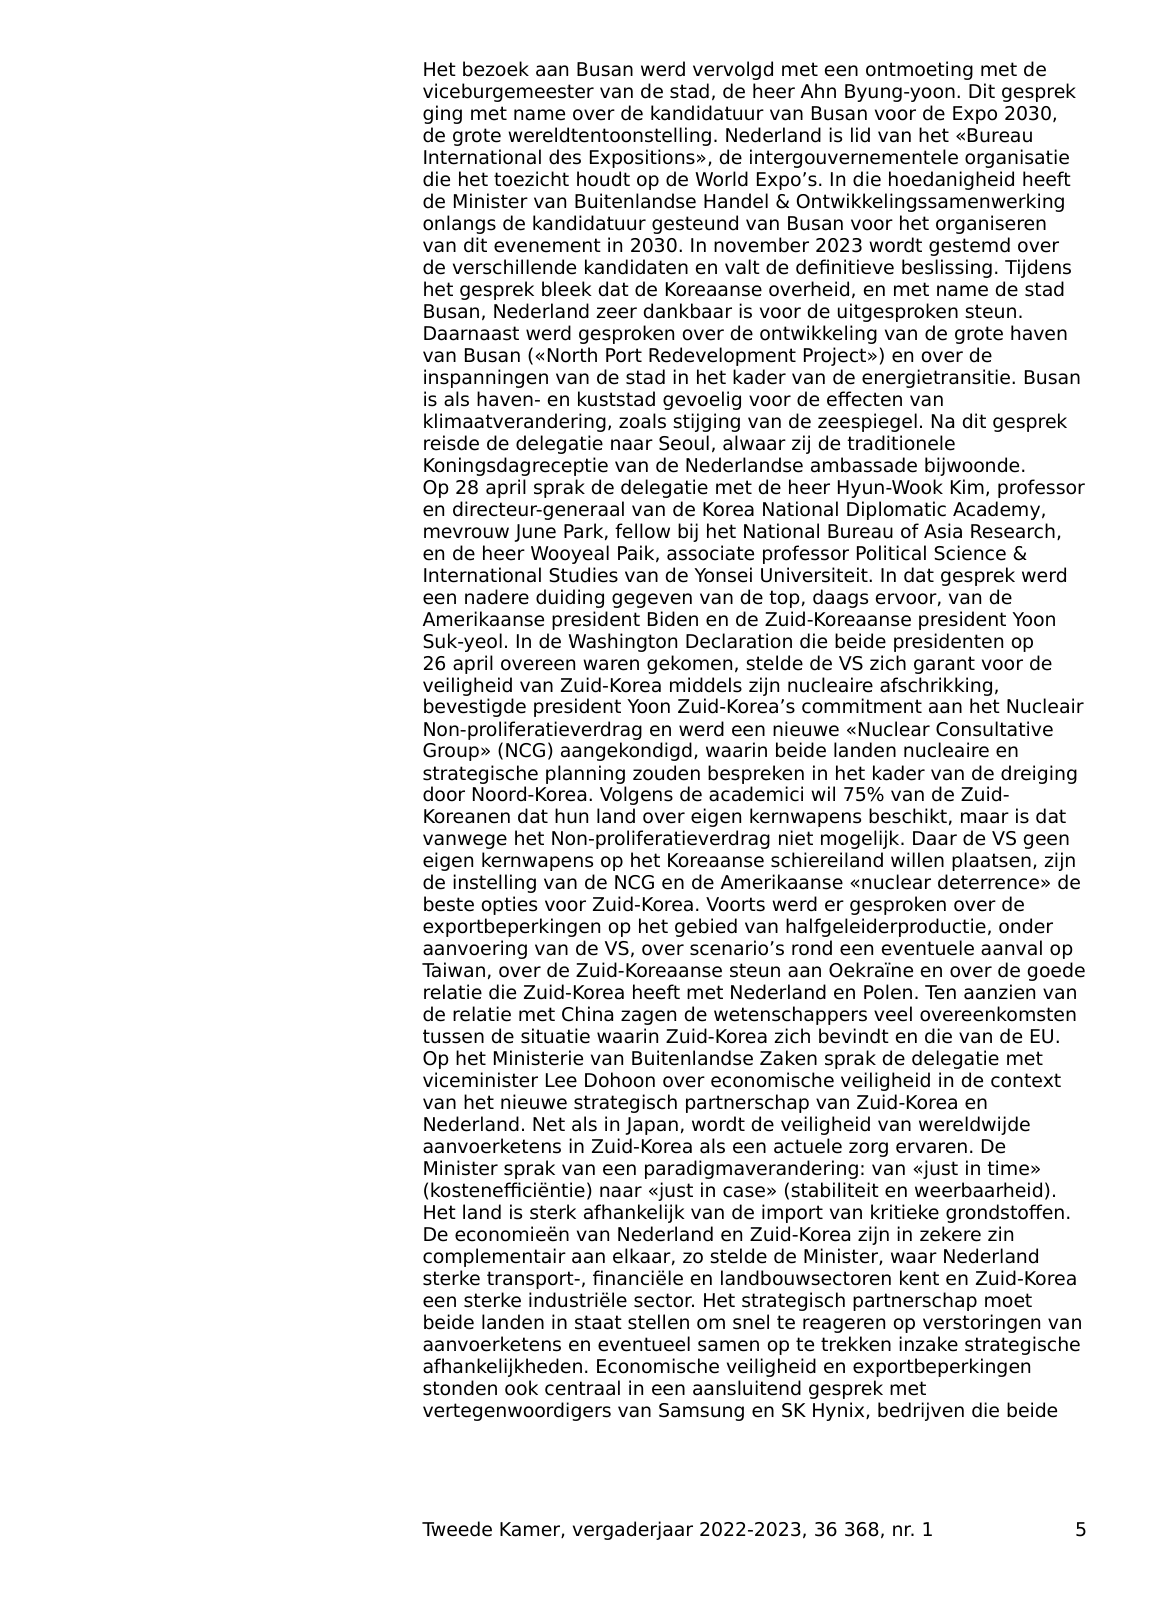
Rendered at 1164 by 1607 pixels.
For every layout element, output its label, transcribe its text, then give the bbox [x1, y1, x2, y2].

text Het bezoek aan Busan werd vervolgd met een ontmoeting met de viceburgemeester van de stad, de heer Ahn Byung-yoon. Dit gesprek ging met name over de kandidatuur van Busan voor de Expo 2030, de grote wereldtentoonstelling. Nederland is lid van het «Bureau International des Expositions», de intergouvernementele organisatie die het toezicht houdt op de World Expo’s. In die hoedanigheid heeft de Minister van Buitenlandse Handel & Ontwikkelingssamenwerking onlangs de kandidatuur gesteund van Busan voor het organiseren van dit evenement in 2030. In november 2023 wordt gestemd over de verschillende kandidaten en valt de definitieve beslissing. Tijdens het gesprek bleek dat de Koreaanse overheid, en met name de stad Busan, Nederland zeer dankbaar is voor de uitgesproken steun. Daarnaast werd gesproken over de ontwikkeling van de grote haven van Busan («North Port Redevelopment Project») en over de inspanningen van de stad in het kader van de energietransitie. Busan is als haven- en kuststad gevoelig voor de effecten van klimaatverandering, zoals stijging van de zeespiegel. Na dit gesprek reisde de delegatie naar Seoul, alwaar zij de traditionele Koningsdagreceptie van de Nederlandse ambassade bijwoonde. [422, 59, 1087, 477]
text Op het Ministerie van Buitenlandse Zaken sprak de delegatie met viceminister Lee Dohoon over economische veiligheid in de context van het nieuwe strategisch partnerschap van Zuid-Korea en Nederland. Net als in Japan, wordt de veiligheid van wereldwijde aanvoerketens in Zuid-Korea als een actuele zorg ervaren. De Minister sprak van een paradigmaverandering: van «just in time» (kostenefficiëntie) naar «just in case» (stabiliteit en weerbaarheid). Het land is sterk afhankelijk van de import van kritieke grondstoffen. De economieën van Nederland en Zuid-Korea zijn in zekere zin complementair aan elkaar, zo stelde de Minister, waar Nederland sterke transport-, financiële en landbouwsectoren kent en Zuid-Korea een sterke industriële sector. Het strategisch partnerschap moet beide landen in staat stellen om snel te reageren op verstoringen van aanvoerketens en eventueel samen op te trekken inzake strategische afhankelijkheden. Economische veiligheid en exportbeperkingen stonden ook centraal in een aansluitend gesprek met vertegenwoordigers van Samsung en SK Hynix, bedrijven die beide [422, 1048, 1087, 1422]
text Op 28 april sprak de delegatie met de heer Hyun-Wook Kim, professor en directeur-generaal van de Korea National Diplomatic Academy, mevrouw June Park, fellow bij het National Bureau of Asia Research, en de heer Wooyeal Paik, associate professor Political Science & International Studies van de Yonsei Universiteit. In dat gesprek werd een nadere duiding gegeven van de top, daags ervoor, van de Amerikaanse president Biden en de Zuid-Koreaanse president Yoon Suk-yeol. In de Washington Declaration die beide presidenten op 26 april overeen waren gekomen, stelde de VS zich garant voor de veiligheid van Zuid-Korea middels zijn nucleaire afschrikking, bevestigde president Yoon Zuid-Korea’s commitment aan het Nucleair Non-proliferatieverdrag en werd een nieuwe «Nuclear Consultative Group» (NCG) aangekondigd, waarin beide landen nucleaire en strategische planning zouden bespreken in het kader van de dreiging door Noord-Korea. Volgens de academici wil 75% van de Zuid-Koreanen dat hun land over eigen kernwapens beschikt, maar is dat vanwege het Non-proliferatieverdrag niet mogelijk. Daar de VS geen eigen kernwapens op het Koreaanse schiereiland willen plaatsen, zijn de instelling van de NCG en de Amerikaanse «nuclear deterrence» de beste opties voor Zuid-Korea. Voorts werd er gesproken over de exportbeperkingen op het gebied van halfgeleiderproductie, onder aanvoering van de VS, over scenario’s rond een eventuele aanval op Taiwan, over de Zuid-Koreaanse steun aan Oekraïne en over de goede relatie die Zuid-Korea heeft met Nederland en Polen. Ten aanzien van de relatie met China zagen de wetenschappers veel overeenkomsten tussen de situatie waarin Zuid-Korea zich bevindt en die van de EU. [422, 477, 1087, 1048]
